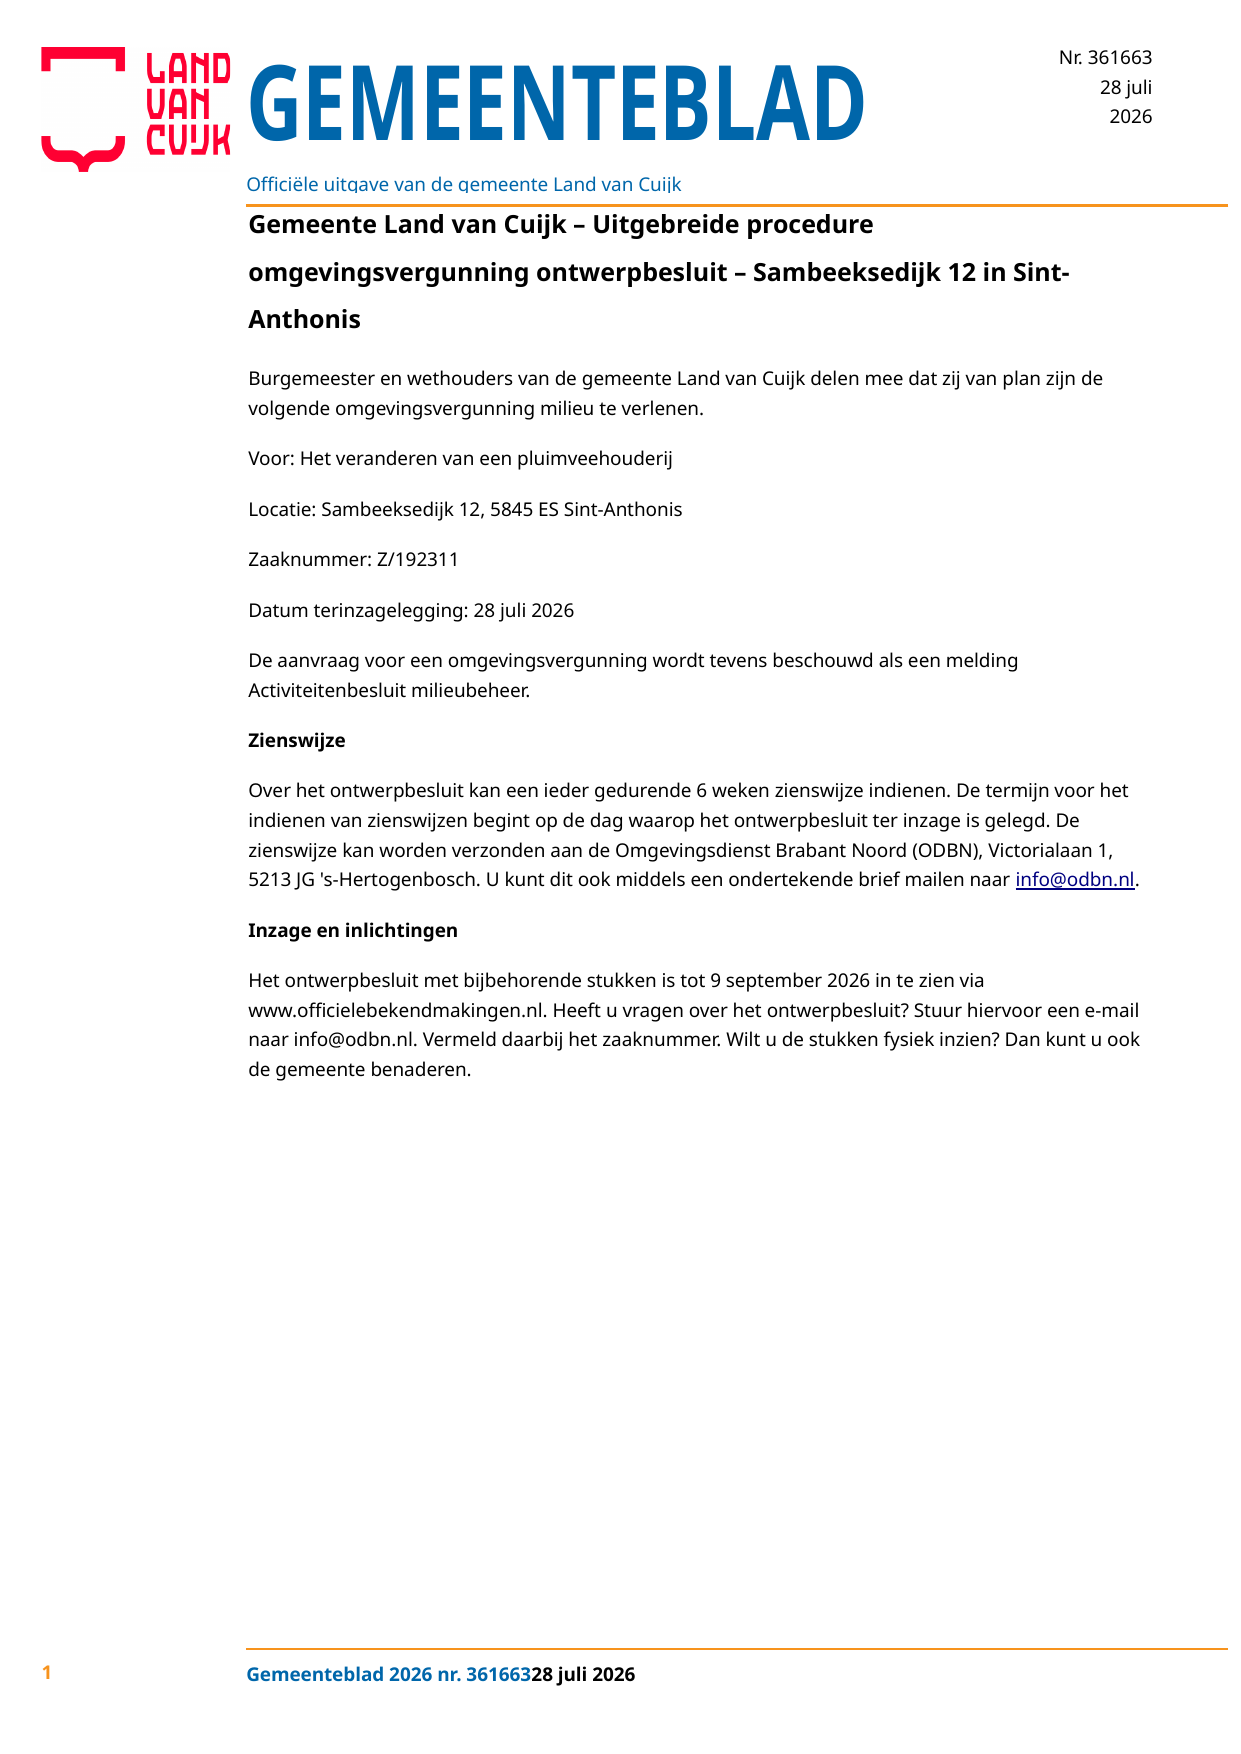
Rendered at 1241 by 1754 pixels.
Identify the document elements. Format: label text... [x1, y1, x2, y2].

text Burgemeester en wethouders van de gemeente Land van Cuijk delen mee dat zij van plan zijn de volgende omgevingsvergunning milieu te verlenen. [248, 366, 1152, 421]
text Inzage en inlichtingen [248, 917, 1152, 942]
text De aanvraag voor een omgevingsvergunning wordt tevens beschouwd als een melding Activiteitenbesluit milieubeheer. [248, 647, 1152, 702]
text Zaaknummer: Z/192311 [248, 546, 1152, 572]
text Datum terinzagelegging: 28 juli 2026 [248, 597, 1152, 622]
picture [41, 47, 231, 172]
text Over het ontwerpbesluit kan een ieder gedurende 6 weken zienswijze indienen. De termijn voor het indienen van zienswijzen begint op de dag waarop het ontwerpbesluit ter inzage is gelegd. De zienswijze kan worden verzonden aan de Omgevingsdienst Brabant Noord (ODBN), Victorialaan 1, 5213 JG 's-Hertogenbosch. U kunt dit ook middels een ondertekende brief mailen naar info@odbn.nl. [248, 778, 1152, 892]
text Gemeente Land van Cuijk – Uitgebreide procedure omgevingsvergunning ontwerpbesluit – Sambeeksedijk 12 in Sint-Anthonis [248, 207, 1152, 336]
text Voor: Het veranderen van een pluimveehouderij [248, 446, 1152, 471]
text Het ontwerpbesluit met bijbehorende stukken is tot 9 september 2026 in te zien via www.officielebekendmakingen.nl. Heeft u vragen over het ontwerpbesluit? Stuur hiervoor een e-mail naar info@odbn.nl. Vermeld daarbij het zaaknummer. Wilt u de stukken fysiek inzien? Dan kunt u ook de gemeente benaderen. [248, 967, 1152, 1082]
text Zienswijze [248, 727, 1152, 753]
text Locatie: Sambeeksedijk 12, 5845 ES Sint-Anthonis [248, 496, 1152, 522]
